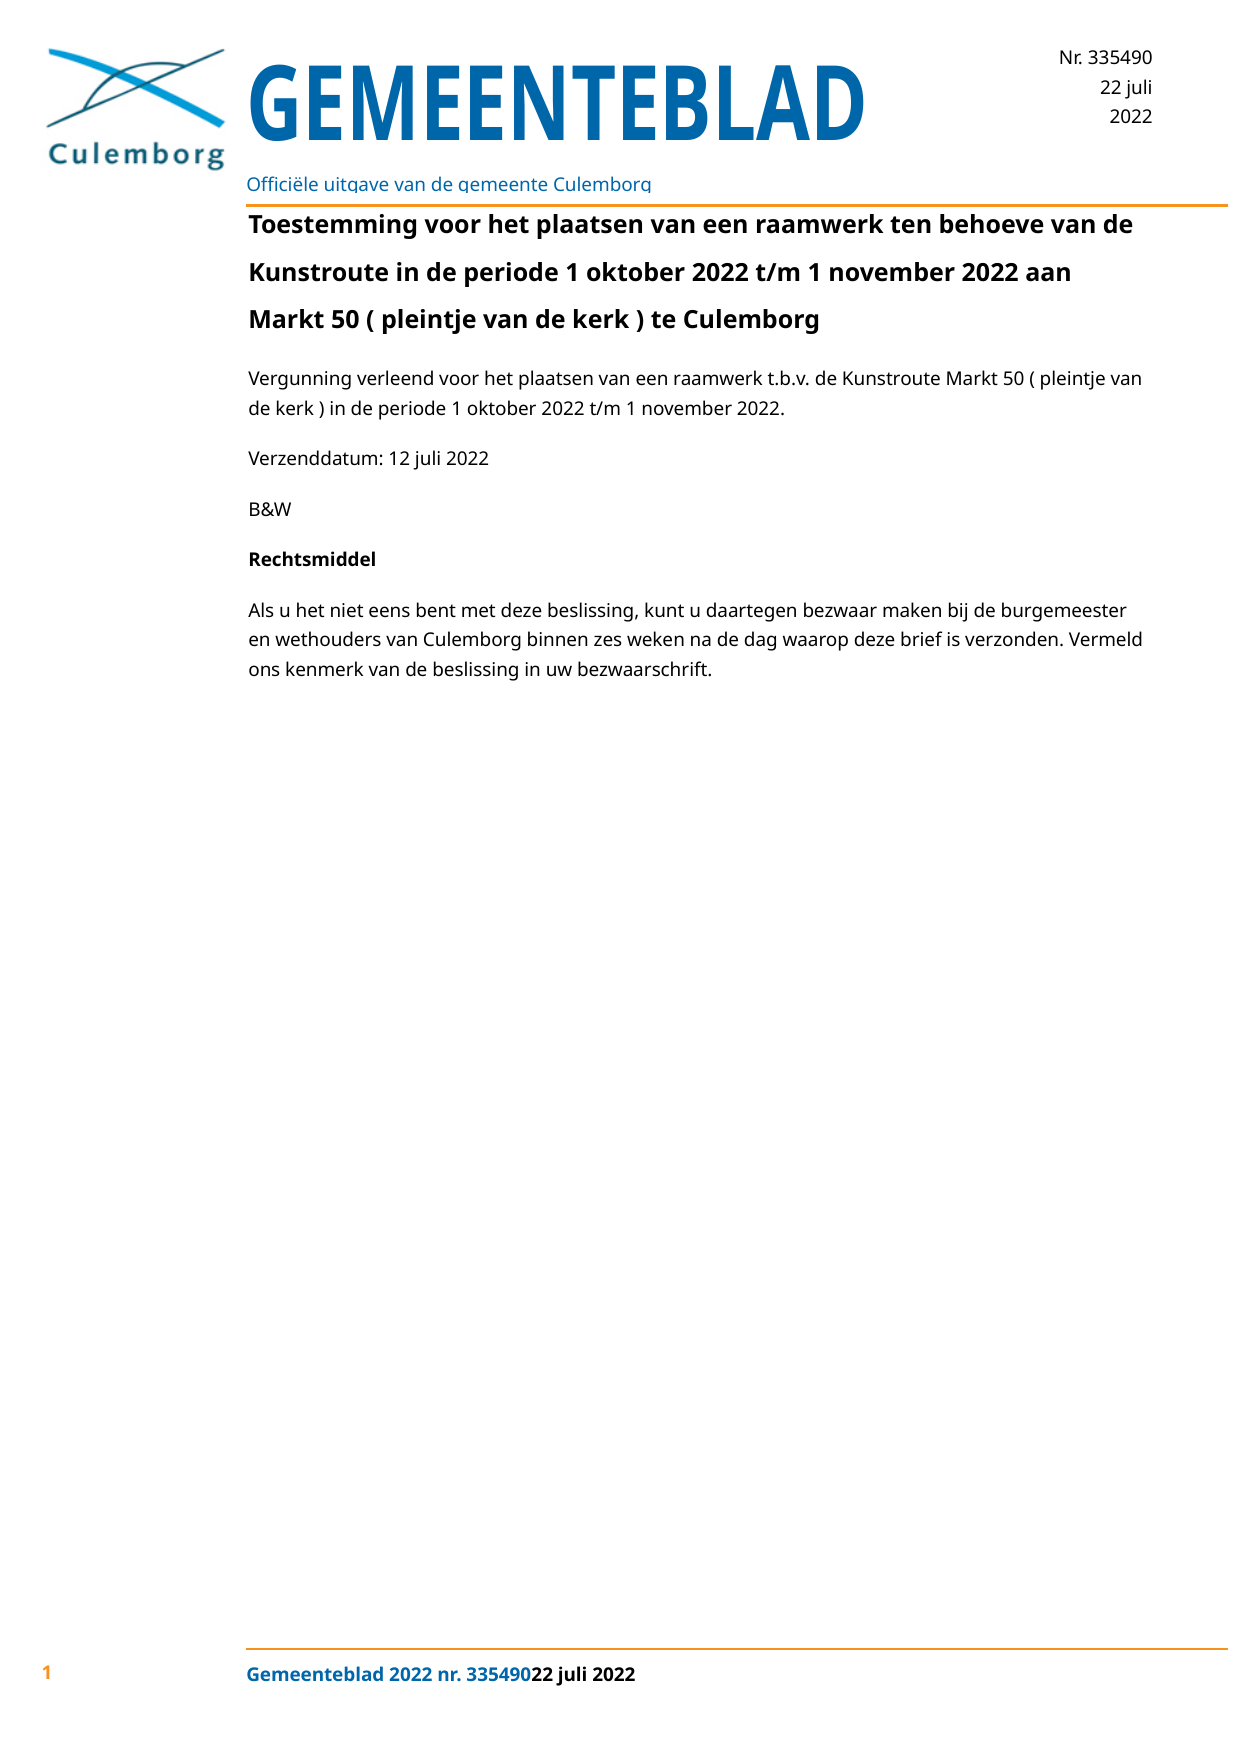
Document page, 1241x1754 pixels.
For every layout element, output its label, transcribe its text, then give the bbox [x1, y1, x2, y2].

text B&W [248, 496, 1152, 522]
text Rechtsmiddel [248, 546, 1152, 572]
text Vergunning verleend voor het plaatsen van een raamwerk t.b.v. de Kunstroute Markt 50 ( pleintje van de kerk ) in de periode 1 oktober 2022 t/m 1 november 2022. [248, 366, 1152, 421]
text Toestemming voor het plaatsen van een raamwerk ten behoeve van de Kunstroute in de periode 1 oktober 2022 t/m 1 november 2022 aan Markt 50 ( pleintje van de kerk ) te Culemborg [248, 207, 1152, 336]
picture [41, 47, 231, 172]
text Als u het niet eens bent met deze beslissing, kunt u daartegen bezwaar maken bij de burgemeester en wethouders van Culemborg binnen zes weken na de dag waarop deze brief is verzonden. Vermeld ons kenmerk van de beslissing in uw bezwaarschrift. [248, 597, 1152, 682]
text Verzenddatum: 12 juli 2022 [248, 446, 1152, 471]
